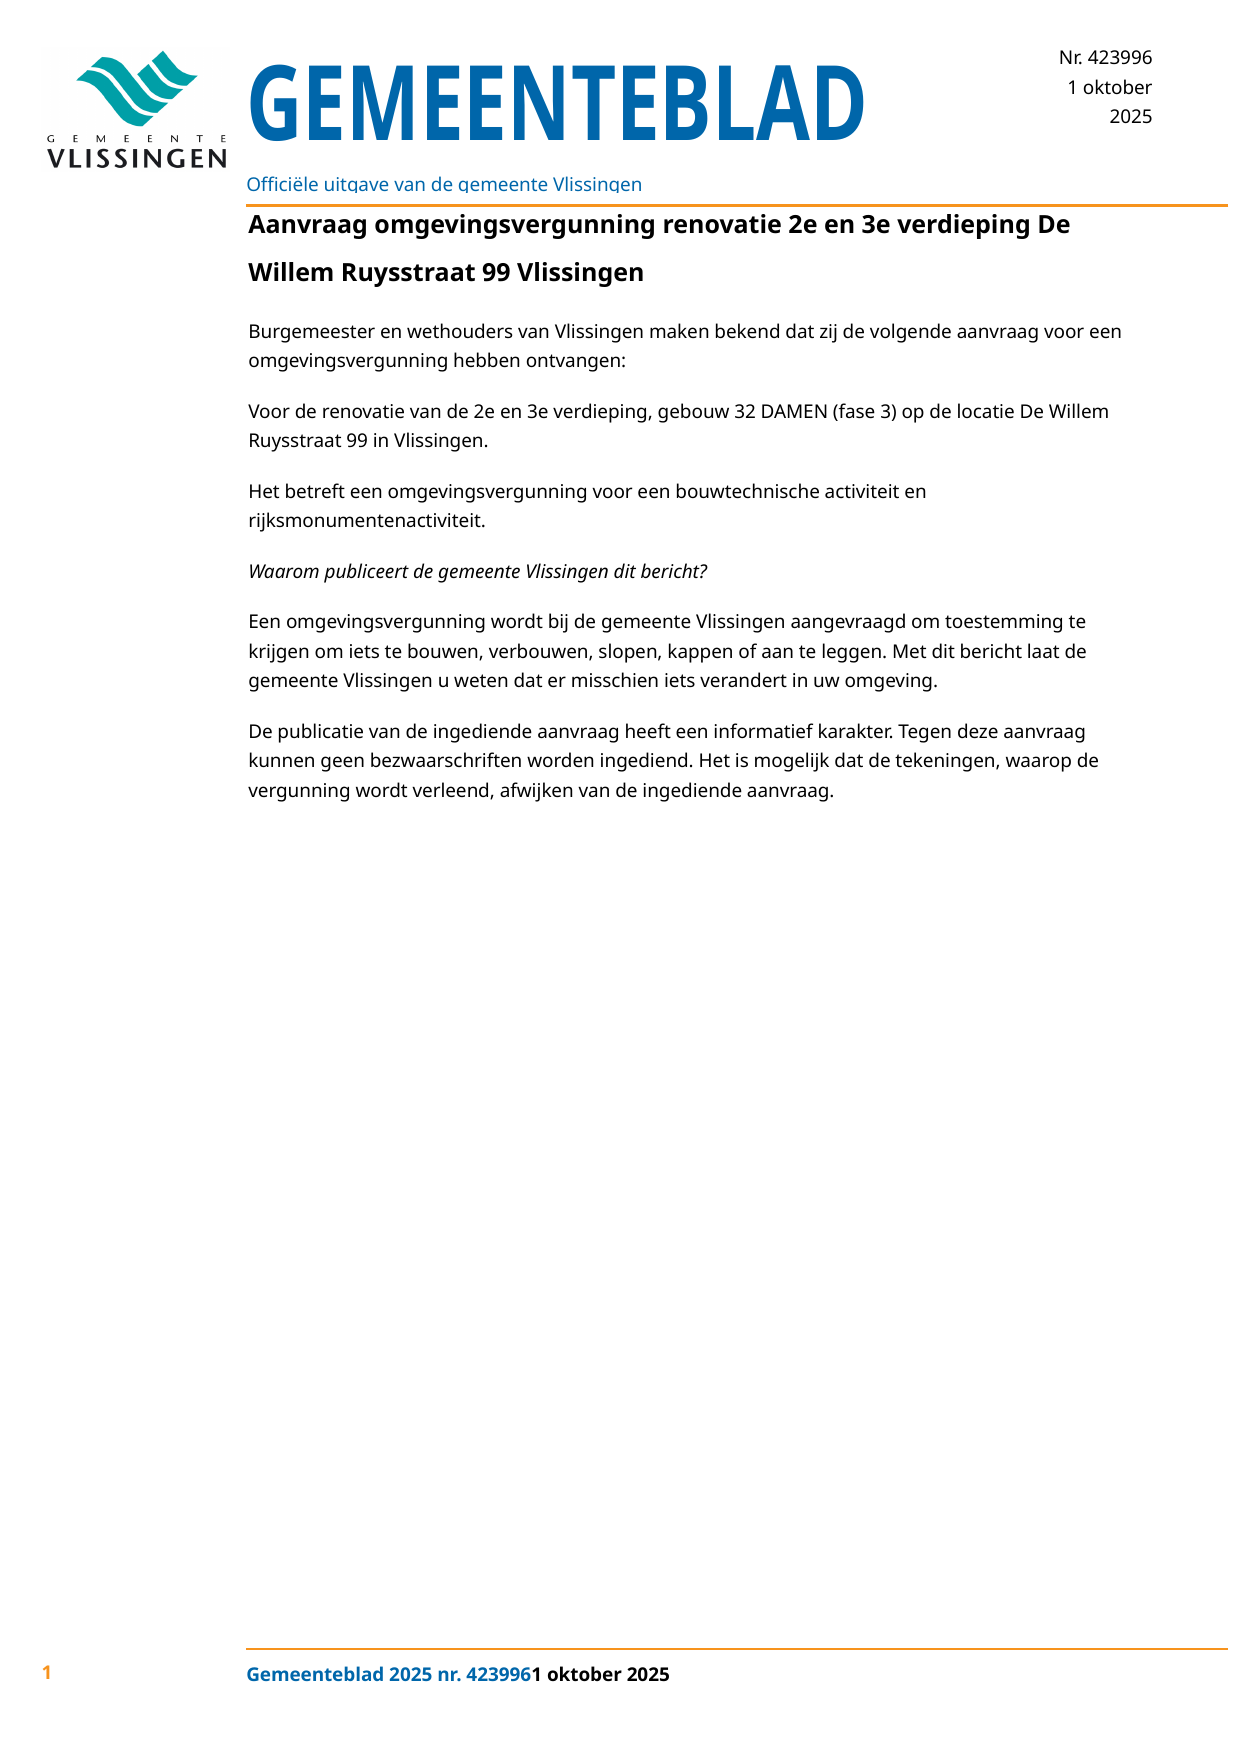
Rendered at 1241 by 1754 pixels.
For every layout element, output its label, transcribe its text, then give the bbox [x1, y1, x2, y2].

picture [41, 47, 231, 172]
text De publicatie van de ingediende aanvraag heeft een informatief karakter. Tegen deze aanvraag kunnen geen bezwaarschriften worden ingediend. Het is mogelijk dat de tekeningen, waarop de vergunning wordt verleend, afwijken van de ingediende aanvraag. [248, 718, 1152, 803]
text Een omgevingsvergunning wordt bij de gemeente Vlissingen aangevraagd om toestemming te krijgen om iets te bouwen, verbouwen, slopen, kappen of aan te leggen. Met dit bericht laat de gemeente Vlissingen u weten dat er misschien iets verandert in uw omgeving. [248, 608, 1152, 693]
text Burgemeester en wethouders van Vlissingen maken bekend dat zij de volgende aanvraag voor een omgevingsvergunning hebben ontvangen: [248, 318, 1152, 373]
text Waarom publiceert de gemeente Vlissingen dit bericht? [248, 558, 1152, 584]
text Voor de renovatie van de 2e en 3e verdieping, gebouw 32 DAMEN (fase 3) op de locatie De Willem Ruysstraat 99 in Vlissingen. [248, 398, 1152, 453]
text Aanvraag omgevingsvergunning renovatie 2e en 3e verdieping De Willem Ruysstraat 99 Vlissingen [248, 207, 1152, 288]
text Het betreft een omgevingsvergunning voor een bouwtechnische activiteit en rijksmonumentenactiviteit. [248, 478, 1152, 533]
